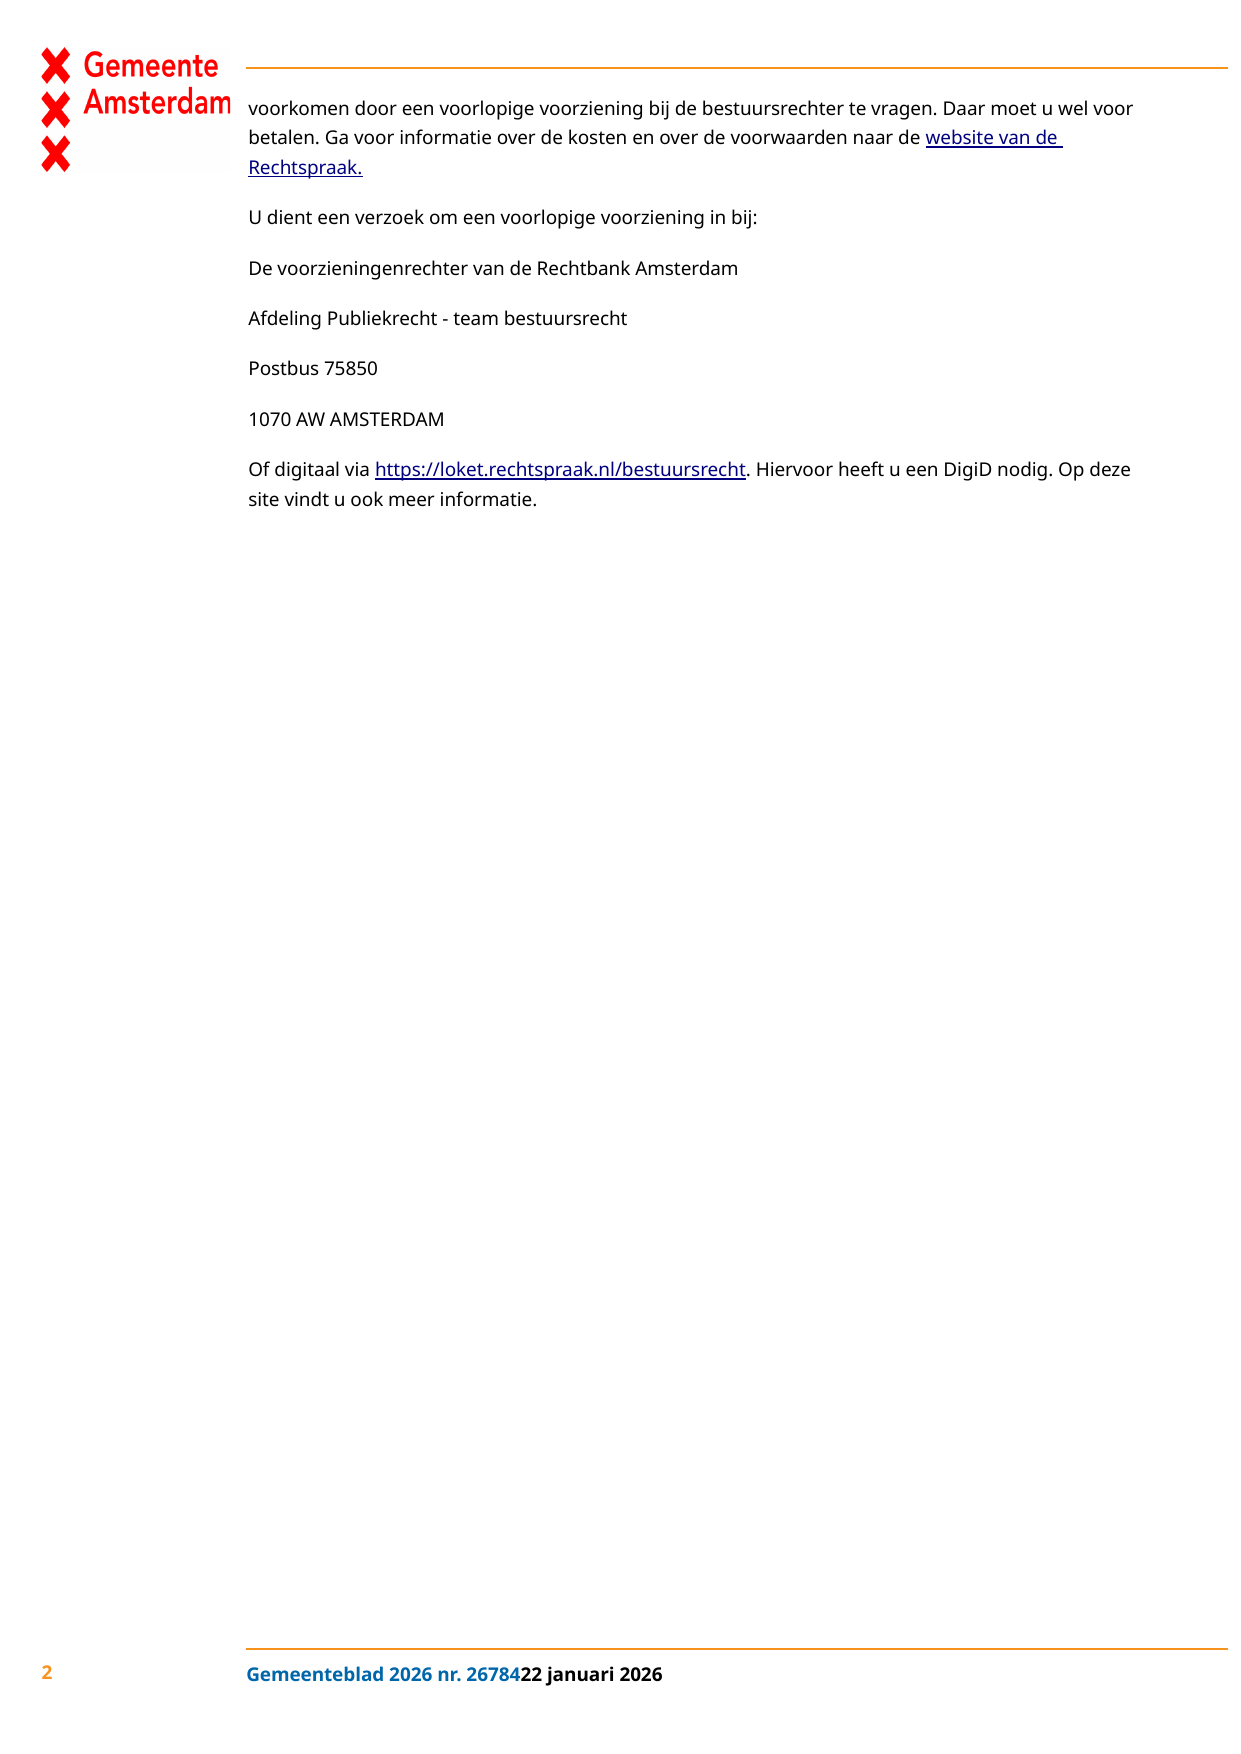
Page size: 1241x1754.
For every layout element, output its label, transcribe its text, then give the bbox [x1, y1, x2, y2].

text Afdeling Publiekrecht - team bestuursrecht [248, 305, 1152, 331]
text De voorzieningenrechter van de Rechtbank Amsterdam [248, 255, 1152, 281]
text 1070 AW AMSTERDAM [248, 406, 1152, 432]
text U dient een verzoek om een voorlopige voorziening in bij: [248, 204, 1152, 230]
picture [41, 47, 231, 172]
text Postbus 75850 [248, 356, 1152, 381]
text voorkomen door een voorlopige voorziening bij de bestuursrechter te vragen. Daar moet u wel voor betalen. Ga voor informatie over de kosten en over de voorwaarden naar de website van de Rechtspraak. [248, 95, 1152, 180]
text Of digitaal via https://loket.rechtspraak.nl/bestuursrecht. Hiervoor heeft u een DigiD nodig. Op deze site vindt u ook meer informatie. [248, 456, 1152, 512]
